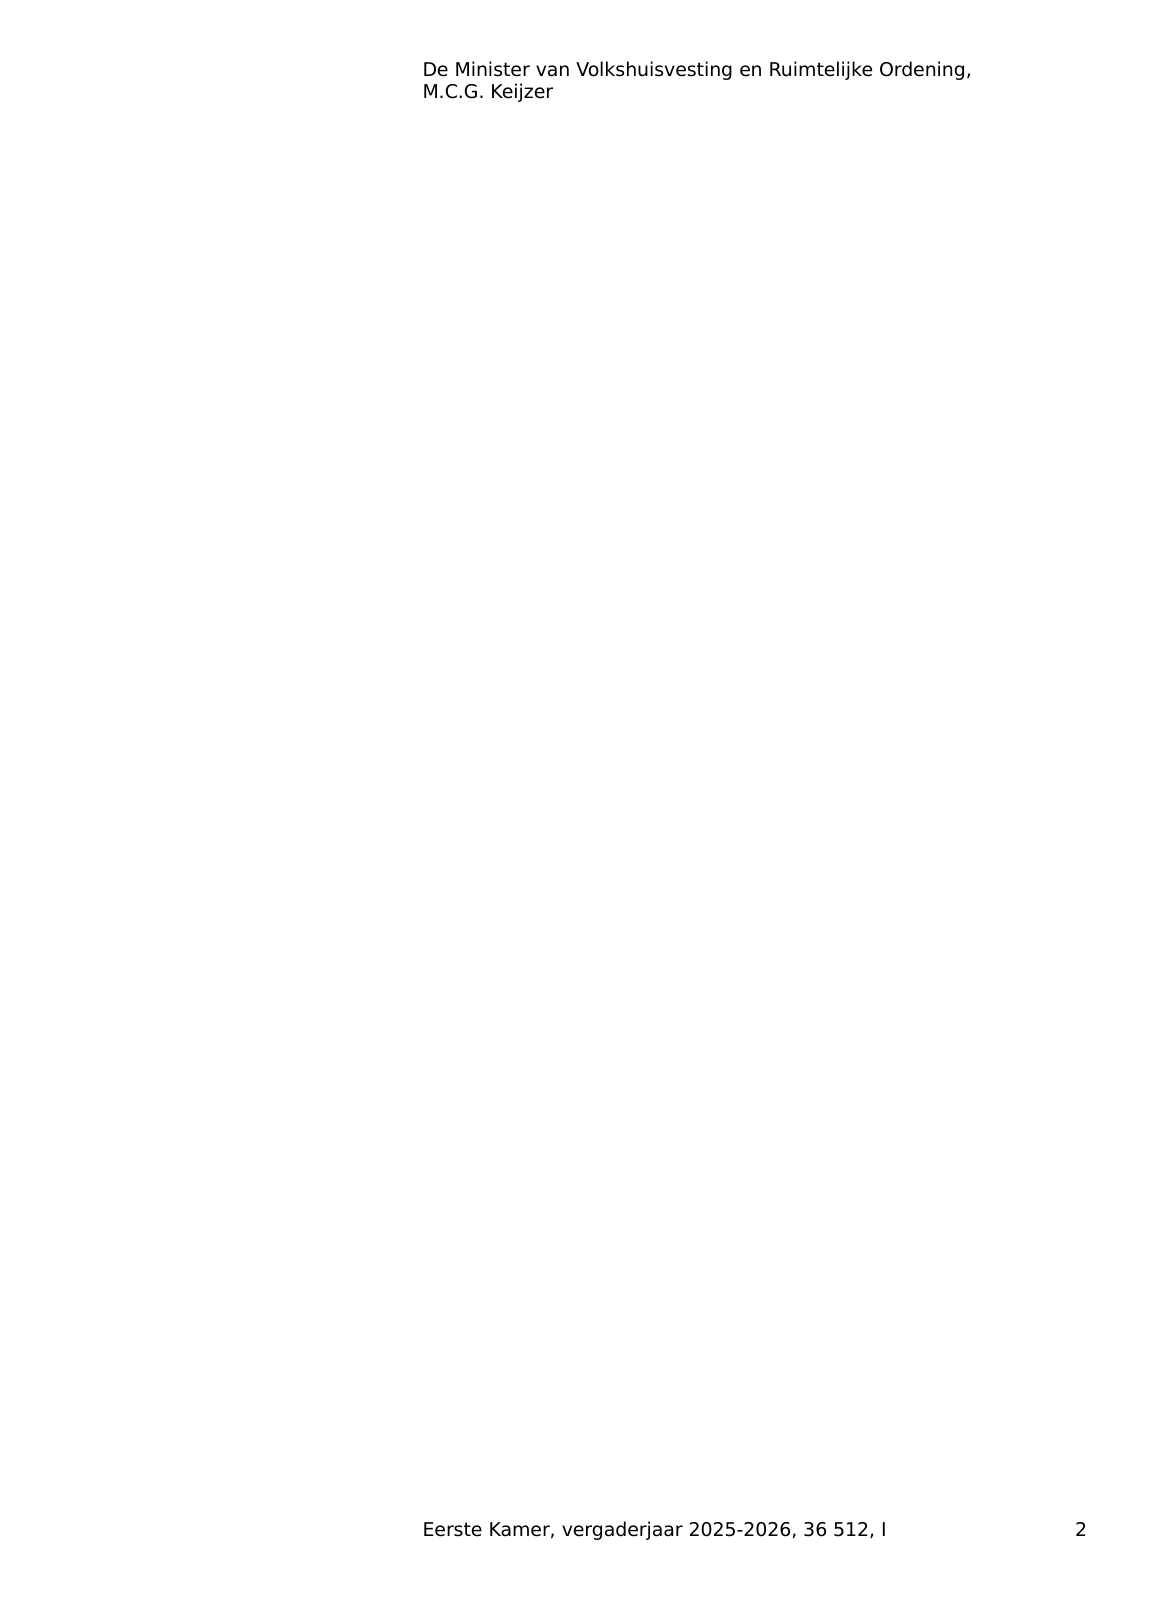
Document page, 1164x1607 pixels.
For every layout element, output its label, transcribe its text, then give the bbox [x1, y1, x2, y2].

text De Minister van Volkshuisvesting en Ruimtelijke Ordening, M.C.G. Keijzer [422, 59, 1087, 103]
